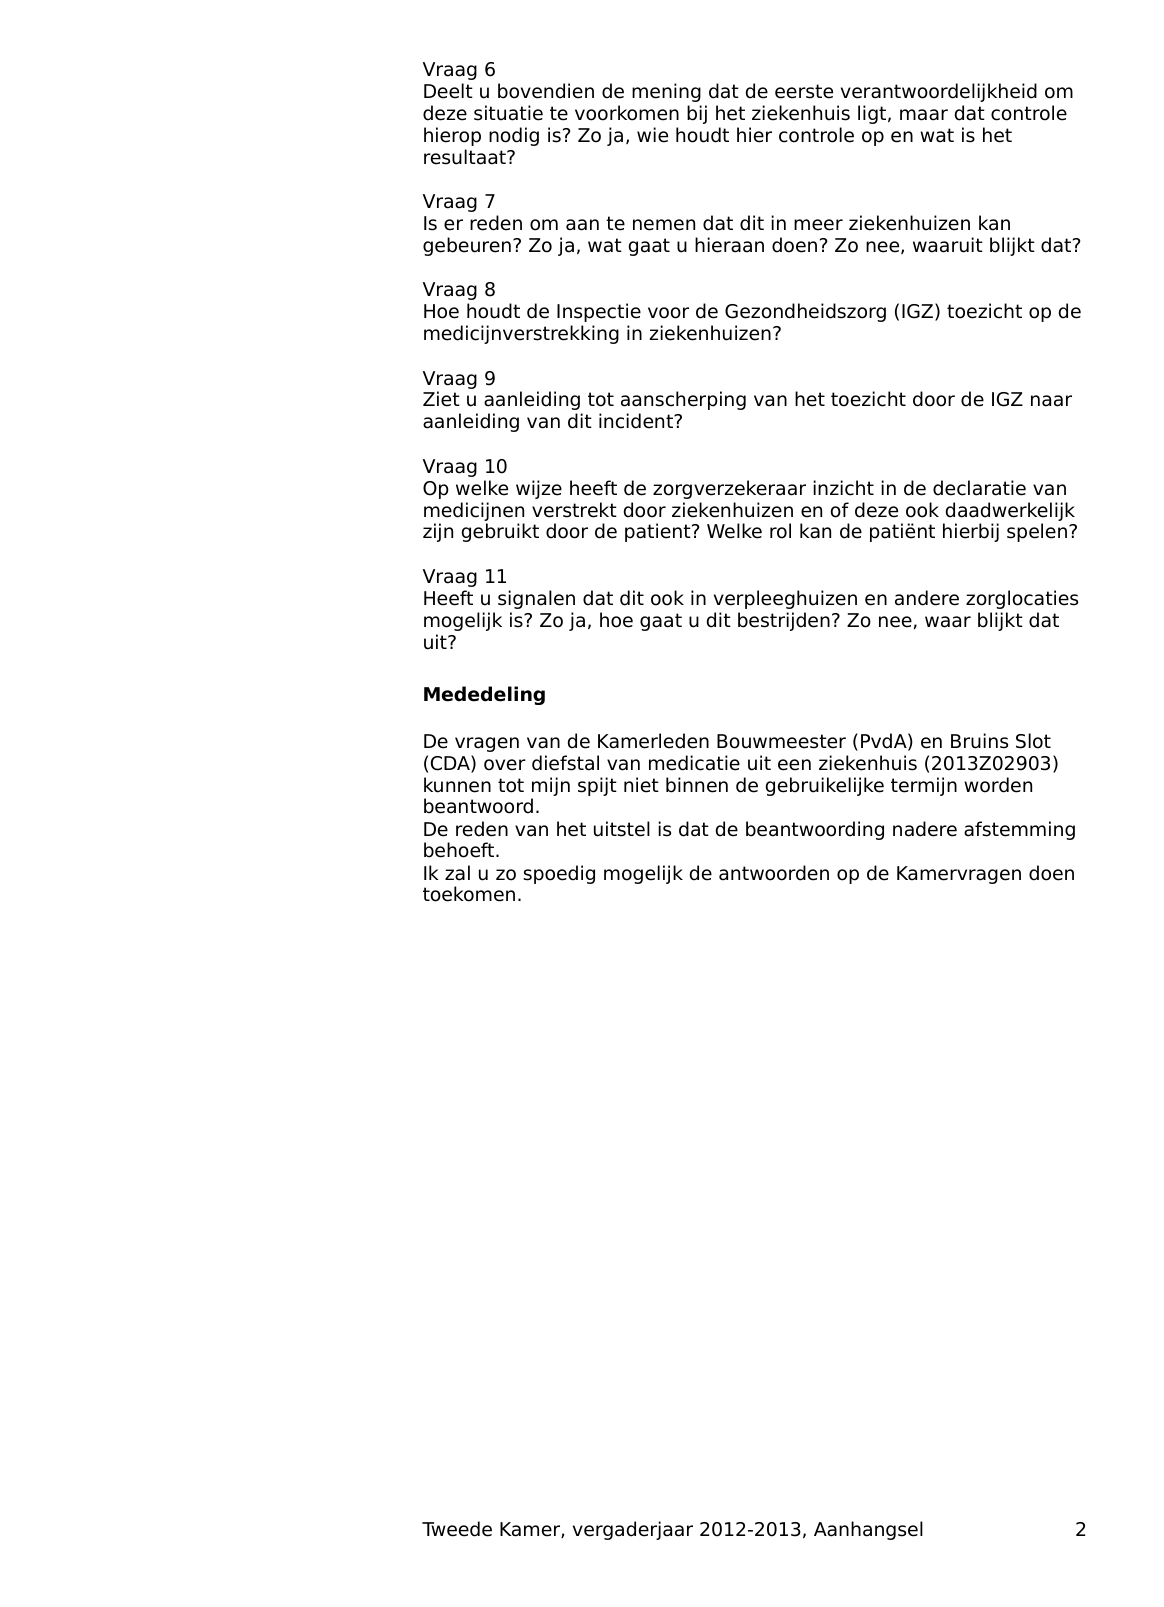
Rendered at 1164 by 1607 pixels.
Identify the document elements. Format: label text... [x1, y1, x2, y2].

text De vragen van de Kamerleden Bouwmeester (PvdA) en Bruins Slot (CDA) over diefstal van medicatie uit een ziekenhuis (2013Z02903) kunnen tot mijn spijt niet binnen de gebruikelijke termijn worden beantwoord. [422, 731, 1087, 818]
text Ik zal u zo spoedig mogelijk de antwoorden op de Kamervragen doen toekomen. [422, 862, 1087, 906]
text Vraag 7 [422, 191, 1087, 213]
text Vraag 8 [422, 279, 1087, 301]
text Hoe houdt de Inspectie voor de Gezondheidszorg (IGZ) toezicht op de medicijnverstrekking in ziekenhuizen? [422, 301, 1087, 345]
subtitle Mededeling [422, 683, 1087, 706]
text Op welke wijze heeft de zorgverzekeraar inzicht in de declaratie van medicijnen verstrekt door ziekenhuizen en of deze ook daadwerkelijk zijn gebruikt door de patient? Welke rol kan de patiënt hierbij spelen? [422, 477, 1087, 543]
text Vraag 10 [422, 456, 1087, 477]
text Deelt u bovendien de mening dat de eerste verantwoordelijkheid om deze situatie te voorkomen bij het ziekenhuis ligt, maar dat controle hierop nodig is? Zo ja, wie houdt hier controle op en wat is het resultaat? [422, 81, 1087, 169]
text Vraag 11 [422, 566, 1087, 588]
text Vraag 6 [422, 59, 1087, 81]
text Vraag 9 [422, 367, 1087, 389]
text Heeft u signalen dat dit ook in verpleeghuizen en andere zorglocaties mogelijk is? Zo ja, hoe gaat u dit bestrijden? Zo nee, waar blijkt dat uit? [422, 588, 1087, 653]
text De reden van het uitstel is dat de beantwoording nadere afstemming behoeft. [422, 818, 1087, 862]
text Is er reden om aan te nemen dat dit in meer ziekenhuizen kan gebeuren? Zo ja, wat gaat u hieraan doen? Zo nee, waaruit blijkt dat? [422, 213, 1087, 257]
text Ziet u aanleiding tot aanscherping van het toezicht door de IGZ naar aanleiding van dit incident? [422, 389, 1087, 433]
